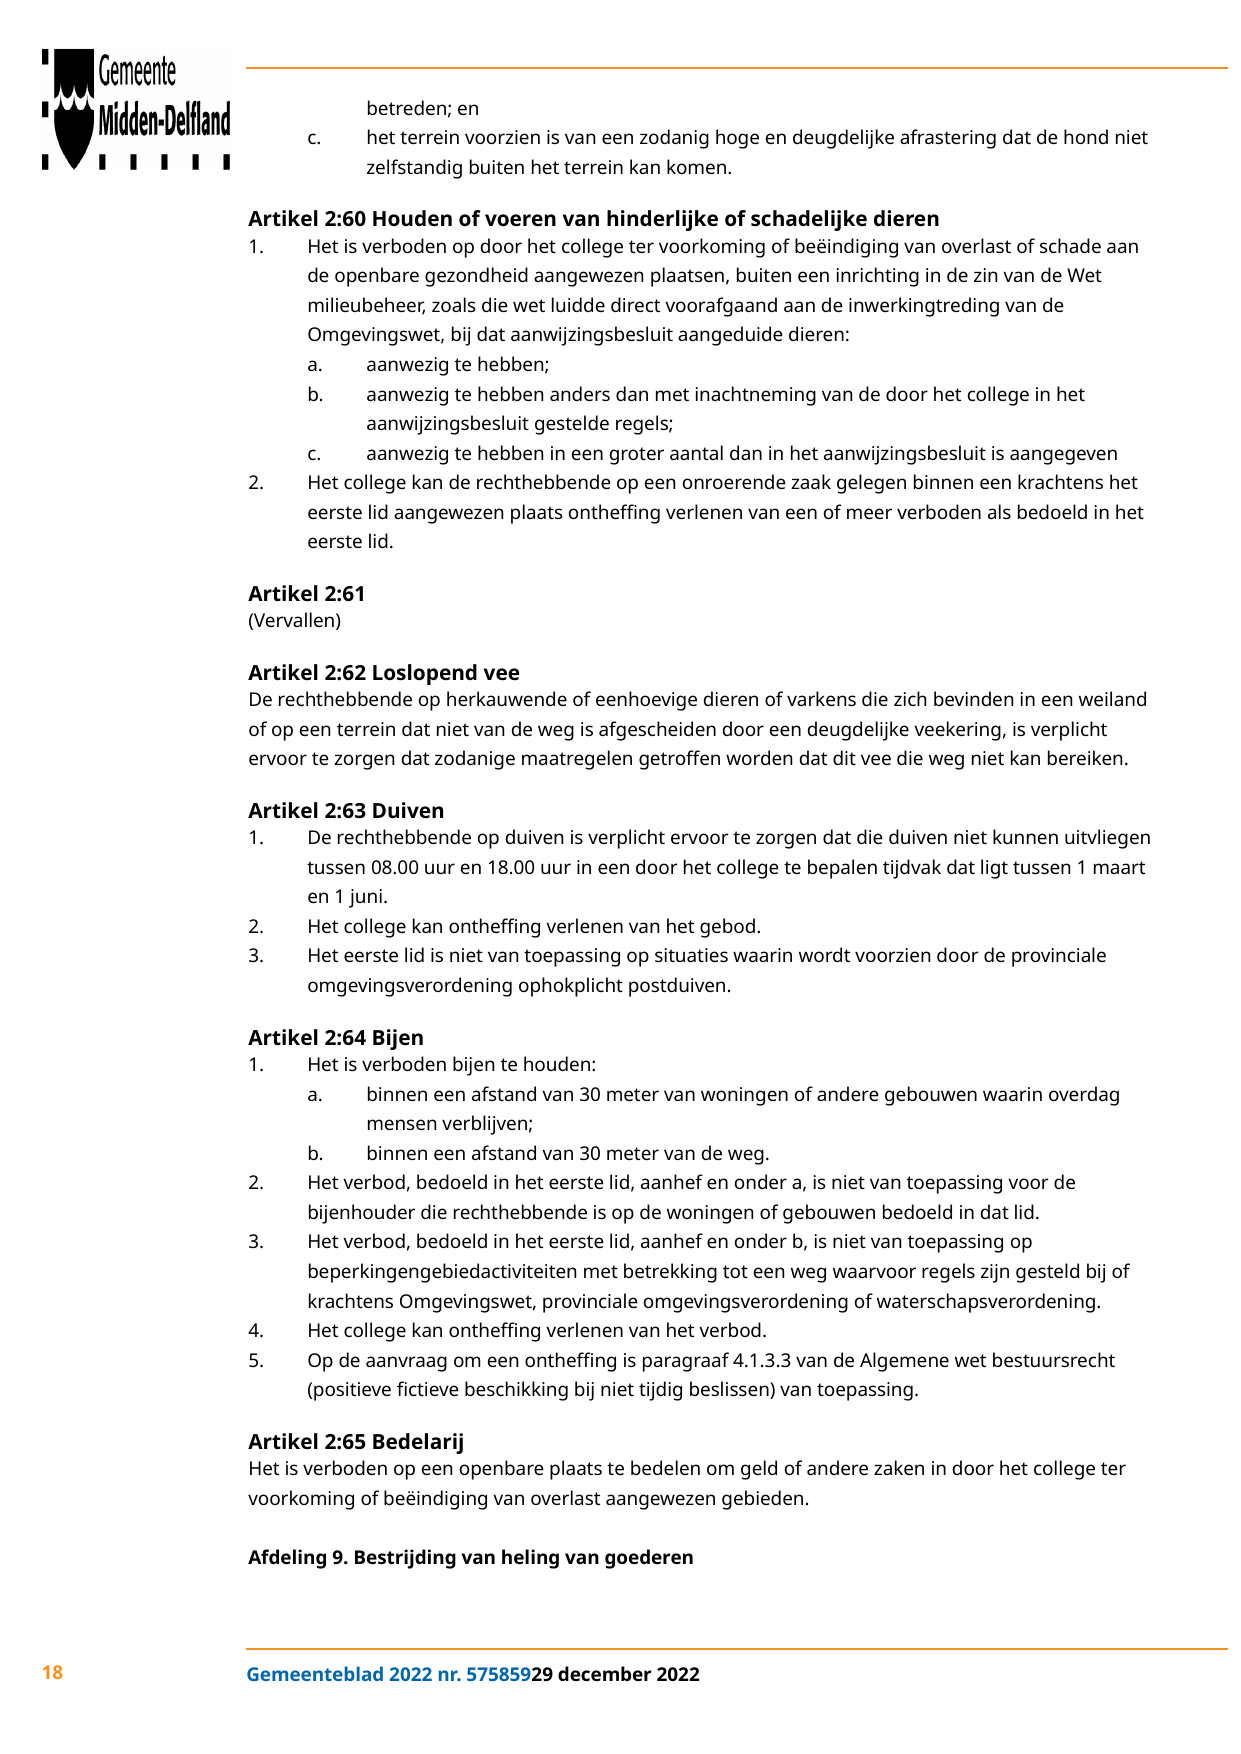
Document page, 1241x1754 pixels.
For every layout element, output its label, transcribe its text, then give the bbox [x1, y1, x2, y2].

list De rechthebbende op duiven is verplicht ervoor te zorgen dat die duiven niet kunnen uitvliegen tussen 08.00 uur en 18.00 uur in een door het college te bepalen tijdvak dat ligt tussen 1 maart en 1 juni. [248, 824, 1152, 909]
text Afdeling 9. Bestrijding van heling van goederen [248, 1544, 1152, 1570]
text Artikel 2:65 Bedelarij [248, 1427, 1152, 1455]
list Het verbod, bedoeld in het eerste lid, aanhef en onder b, is niet van toepassing op beperkingengebiedactiviteiten met betrekking tot een weg waarvoor regels zijn gesteld bij of krachtens Omgevingswet, provinciale omgevingsverordening of waterschapsverordening. [248, 1229, 1152, 1313]
list Het college kan de rechthebbende op een onroerende zaak gelegen binnen een krachtens het eerste lid aangewezen plaats ontheffing verlenen van een of meer verboden als bedoeld in het eerste lid. [248, 469, 1152, 554]
text De rechthebbende op herkauwende of eenhoevige dieren of varkens die zich bevinden in een weiland of op een terrein dat niet van de weg is afgescheiden door een deugdelijke veekering, is verplicht ervoor te zorgen dat zodanige maatregelen getroffen worden dat dit vee die weg niet kan bereiken. [248, 686, 1152, 771]
list het terrein voorzien is van een zodanig hoge en deugdelijke afrastering dat de hond niet zelfstandig buiten het terrein kan komen. [307, 124, 1152, 180]
list aanwezig te hebben anders dan met inachtneming van de door het college in het aanwijzingsbesluit gestelde regels; [307, 381, 1152, 436]
list Het verbod, bedoeld in het eerste lid, aanhef en onder a, is niet van toepassing voor de bijenhouder die rechthebbende is op de woningen of gebouwen bedoeld in dat lid. [248, 1169, 1152, 1225]
list Het is verboden op door het college ter voorkoming of beëindiging van overlast of schade aan de openbare gezondheid aangewezen plaatsen, buiten een inrichting in de zin van de Wet milieubeheer, zoals die wet luidde direct voorafgaand aan de inwerkingtreding van de Omgevingswet, bij dat aanwijzingsbesluit aangeduide dieren: [248, 233, 1152, 347]
list betreden; en [307, 95, 1152, 121]
list Het college kan ontheffing verlenen van het verbod. [248, 1317, 1152, 1343]
text Artikel 2:63 Duiven [248, 796, 1152, 824]
text Artikel 2:61 [248, 579, 1152, 607]
list Het college kan ontheffing verlenen van het gebod. [248, 913, 1152, 939]
text Artikel 2:62 Loslopend vee [248, 658, 1152, 686]
text Artikel 2:60 Houden of voeren van hinderlijke of schadelijke dieren [248, 204, 1152, 233]
list aanwezig te hebben in een groter aantal dan in het aanwijzingsbesluit is aangegeven [307, 440, 1152, 466]
list Op de aanvraag om een ontheffing is paragraaf 4.1.3.3 van de Algemene wet bestuursrecht (positieve fictieve beschikking bij niet tijdig beslissen) van toepassing. [248, 1347, 1152, 1402]
list Het is verboden bijen te houden: [248, 1051, 1152, 1077]
text Het is verboden op een openbare plaats te bedelen om geld of andere zaken in door het college ter voorkoming of beëindiging van overlast aangewezen gebieden. [248, 1455, 1152, 1511]
list binnen een afstand van 30 meter van woningen of andere gebouwen waarin overdag mensen verblijven; [307, 1081, 1152, 1136]
list aanwezig te hebben; [307, 351, 1152, 377]
text Artikel 2:64 Bijen [248, 1023, 1152, 1051]
list binnen een afstand van 30 meter van de weg. [307, 1140, 1152, 1166]
list Het eerste lid is niet van toepassing op situaties waarin wordt voorzien door de provinciale omgevingsverordening ophokplicht postduiven. [248, 943, 1152, 998]
text (Vervallen) [248, 607, 1152, 633]
picture [41, 47, 231, 172]
